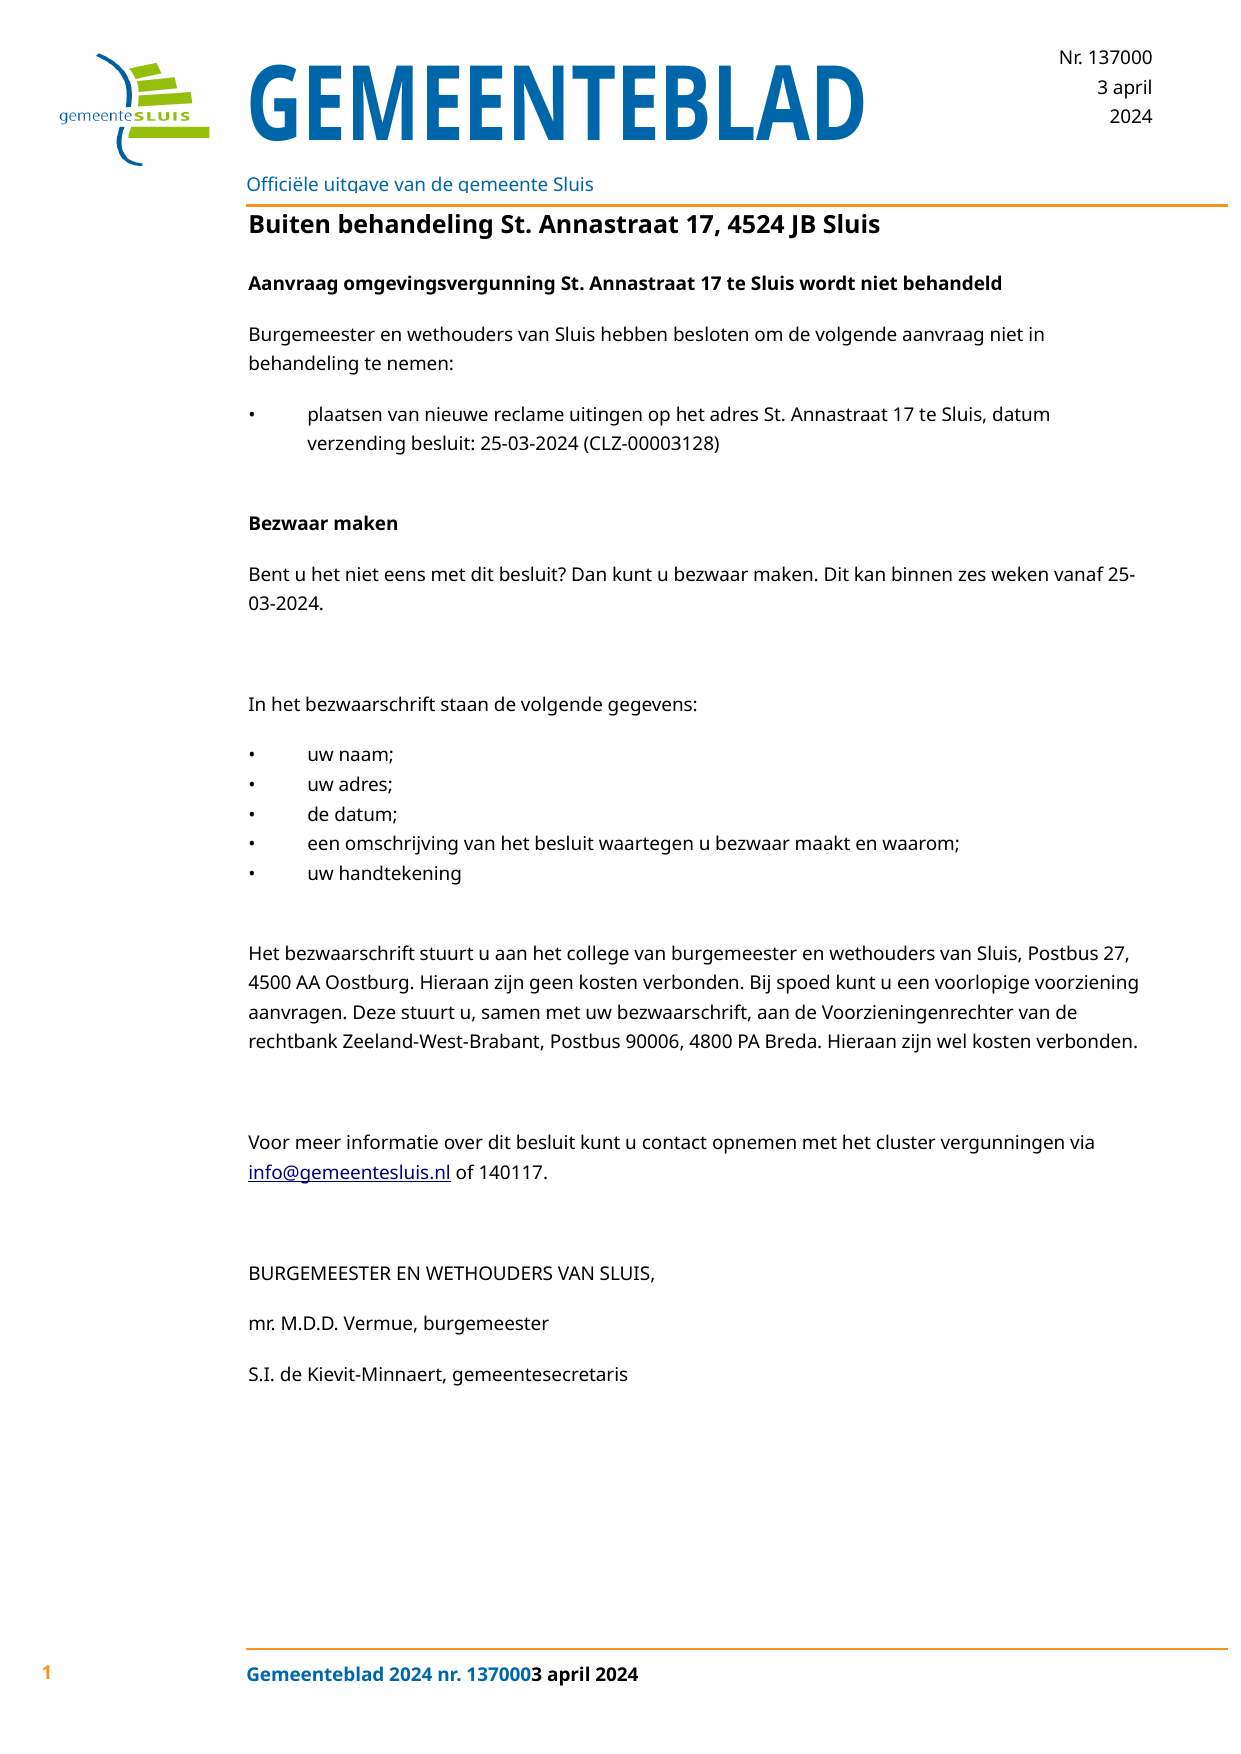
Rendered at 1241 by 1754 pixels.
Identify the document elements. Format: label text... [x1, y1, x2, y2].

list de datum; [248, 801, 1152, 826]
list uw naam; [248, 742, 1152, 767]
text In het bezwaarschrift staan de volgende gegevens: [248, 691, 1152, 717]
text mr. M.D.D. Vermue, burgemeester [248, 1310, 1152, 1336]
text BURGEMEESTER EN WETHOUDERS VAN SLUIS, [248, 1260, 1152, 1286]
text Het bezwaarschrift stuurt u aan het college van burgemeester en wethouders van Sluis, Postbus 27, 4500 AA Oostburg. Hieraan zijn geen kosten verbonden. Bij spoed kunt u een voorlopige voorziening aanvragen. Deze stuurt u, samen met uw bezwaarschrift, aan de Voorzieningenrechter van de rechtbank Zeeland-West-Brabant, Postbus 90006, 4800 PA Breda. Hieraan zijn wel kosten verbonden. [248, 940, 1152, 1054]
text Aanvraag omgevingsvergunning St. Annastraat 17 te Sluis wordt niet behandeld [248, 270, 1152, 296]
list een omschrijving van het besluit waartegen u bezwaar maakt en waarom; [248, 830, 1152, 856]
list uw handtekening [248, 860, 1152, 886]
text Burgemeester en wethouders van Sluis hebben besloten om de volgende aanvraag niet in behandeling te nemen: [248, 321, 1152, 376]
text S.I. de Kievit-Minnaert, gemeentesecretaris [248, 1361, 1152, 1386]
list plaatsen van nieuwe reclame uitingen op het adres St. Annastraat 17 te Sluis, datum verzending besluit: 25-03-2024 (CLZ-00003128) [248, 401, 1152, 456]
list uw adres; [248, 771, 1152, 797]
text Buiten behandeling St. Annastraat 17, 4524 JB Sluis [248, 207, 1152, 241]
text Bent u het niet eens met dit besluit? Dan kunt u bezwaar maken. Dit kan binnen zes weken vanaf 25-03-2024. [248, 561, 1152, 616]
text Bezwaar maken [248, 510, 1152, 536]
text Voor meer informatie over dit besluit kunt u contact opnemen met het cluster vergunningen via info@gemeentesluis.nl of 140117. [248, 1129, 1152, 1185]
picture [41, 47, 231, 172]
